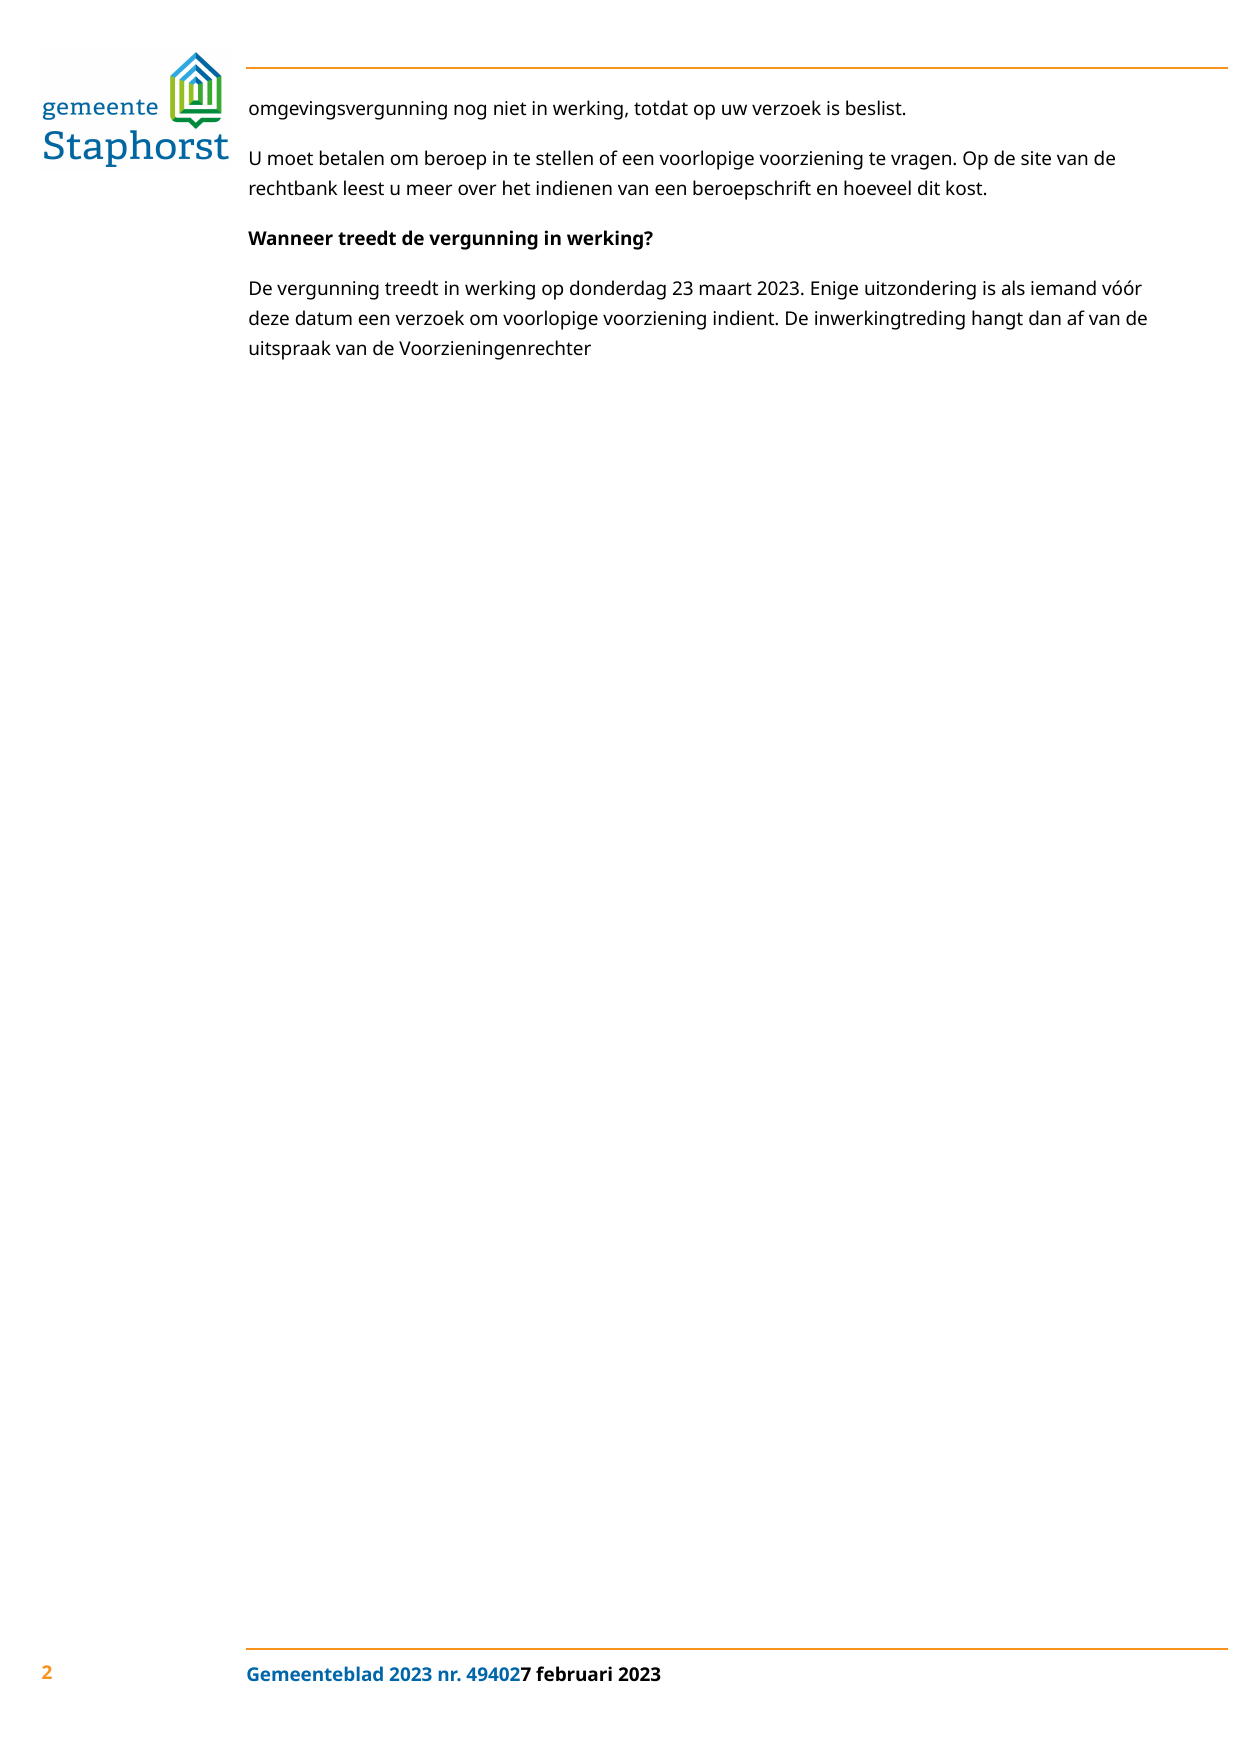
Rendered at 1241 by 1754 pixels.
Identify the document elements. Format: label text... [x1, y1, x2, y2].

picture [41, 47, 231, 172]
text De vergunning treedt in werking op donderdag 23 maart 2023. Enige uitzondering is als iemand vóór deze datum een verzoek om voorlopige voorziening indient. De inwerkingtreding hangt dan af van de uitspraak van de Voorzieningenrechter [248, 276, 1152, 361]
text omgevingsvergunning nog niet in werking, totdat op uw verzoek is beslist. [248, 95, 1152, 121]
text Wanneer treedt de vergunning in werking? [248, 225, 1152, 251]
text U moet betalen om beroep in te stellen of een voorlopige voorziening te vragen. Op de site van de rechtbank leest u meer over het indienen van een beroepschrift en hoeveel dit kost. [248, 145, 1152, 201]
